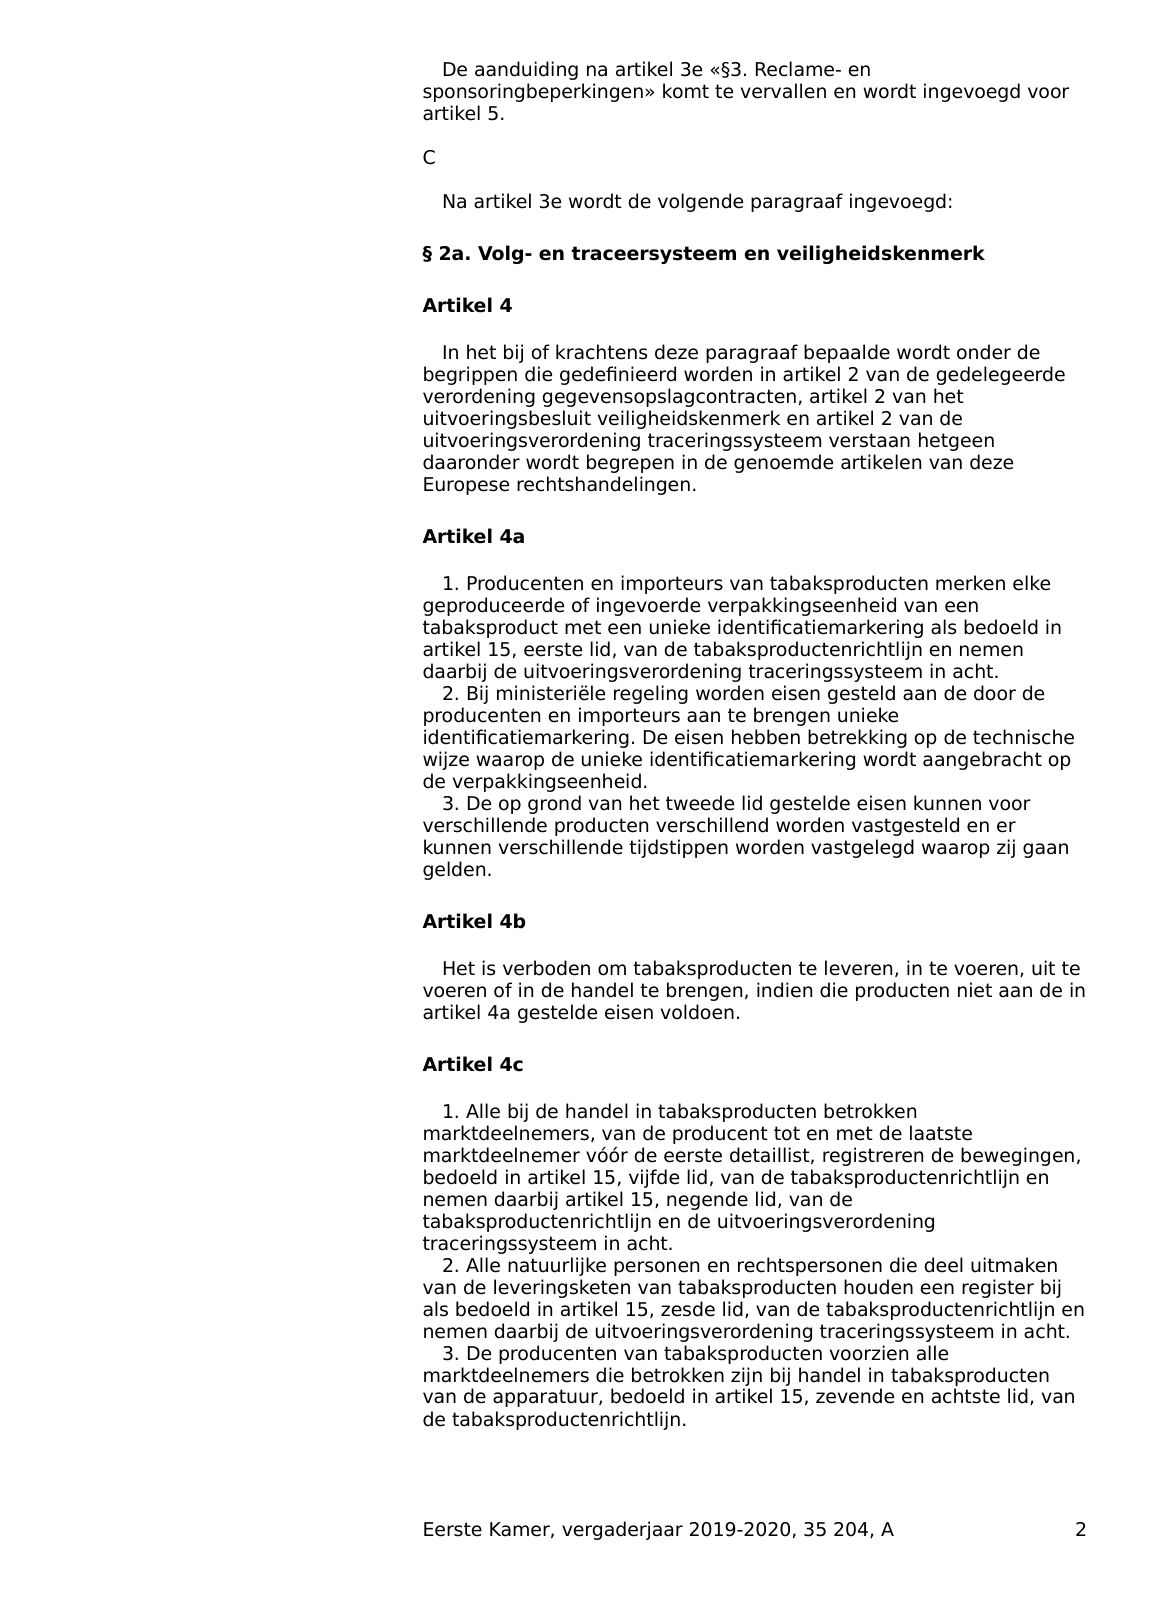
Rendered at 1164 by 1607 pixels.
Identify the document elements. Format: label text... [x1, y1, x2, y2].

text 2. Alle natuurlijke personen en rechtspersonen die deel uitmaken van de leveringsketen van tabaksproducten houden een register bij als bedoeld in artikel 15, zesde lid, van de tabaksproductenrichtlijn en nemen daarbij de uitvoeringsverordening traceringssysteem in acht. [422, 1254, 1087, 1342]
subtitle Artikel 4b [422, 911, 1087, 933]
subtitle § 2a. Volg- en traceersysteem en veiligheidskenmerk [422, 243, 1087, 265]
text 1. Producenten en importeurs van tabaksproducten merken elke geproduceerde of ingevoerde verpakkingseenheid van een tabaksproduct met een unieke identificatiemarkering als bedoeld in artikel 15, eerste lid, van de tabaksproductenrichtlijn en nemen daarbij de uitvoeringsverordening traceringssysteem in acht. [422, 573, 1087, 683]
subtitle Artikel 4 [422, 295, 1087, 317]
subtitle Artikel 4a [422, 526, 1087, 548]
text 3. De producenten van tabaksproducten voorzien alle marktdeelnemers die betrokken zijn bij handel in tabaksproducten van de apparatuur, bedoeld in artikel 15, zevende en achtste lid, van de tabaksproductenrichtlijn. [422, 1342, 1087, 1430]
text Het is verboden om tabaksproducten te leveren, in te voeren, uit te voeren of in de handel te brengen, indien die producten niet aan de in artikel 4a gestelde eisen voldoen. [422, 958, 1087, 1024]
text De aanduiding na artikel 3e «§3. Reclame- en sponsoringbeperkingen» komt te vervallen en wordt ingevoegd voor artikel 5. [422, 59, 1087, 125]
text In het bij of krachtens deze paragraaf bepaalde wordt onder de begrippen die gedefinieerd worden in artikel 2 van de gedelegeerde verordening gegevensopslagcontracten, artikel 2 van het uitvoeringsbesluit veiligheidskenmerk en artikel 2 van de uitvoeringsverordening traceringssysteem verstaan hetgeen daaronder wordt begrepen in de genoemde artikelen van deze Europese rechtshandelingen. [422, 342, 1087, 496]
text 2. Bij ministeriële regeling worden eisen gesteld aan de door de producenten en importeurs aan te brengen unieke identificatiemarkering. De eisen hebben betrekking op de technische wijze waarop de unieke identificatiemarkering wordt aangebracht op de verpakkingseenheid. [422, 683, 1087, 793]
text C [422, 147, 1087, 169]
text 1. Alle bij de handel in tabaksproducten betrokken marktdeelnemers, van de producent tot en met de laatste marktdeelnemer vóór de eerste detaillist, registreren de bewegingen, bedoeld in artikel 15, vijfde lid, van de tabaksproductenrichtlijn en nemen daarbij artikel 15, negende lid, van de tabaksproductenrichtlijn en de uitvoeringsverordening traceringssysteem in acht. [422, 1101, 1087, 1254]
text 3. De op grond van het tweede lid gestelde eisen kunnen voor verschillende producten verschillend worden vastgesteld en er kunnen verschillende tijdstippen worden vastgelegd waarop zij gaan gelden. [422, 793, 1087, 881]
subtitle Artikel 4c [422, 1054, 1087, 1076]
text Na artikel 3e wordt de volgende paragraaf ingevoegd: [422, 191, 1087, 213]
